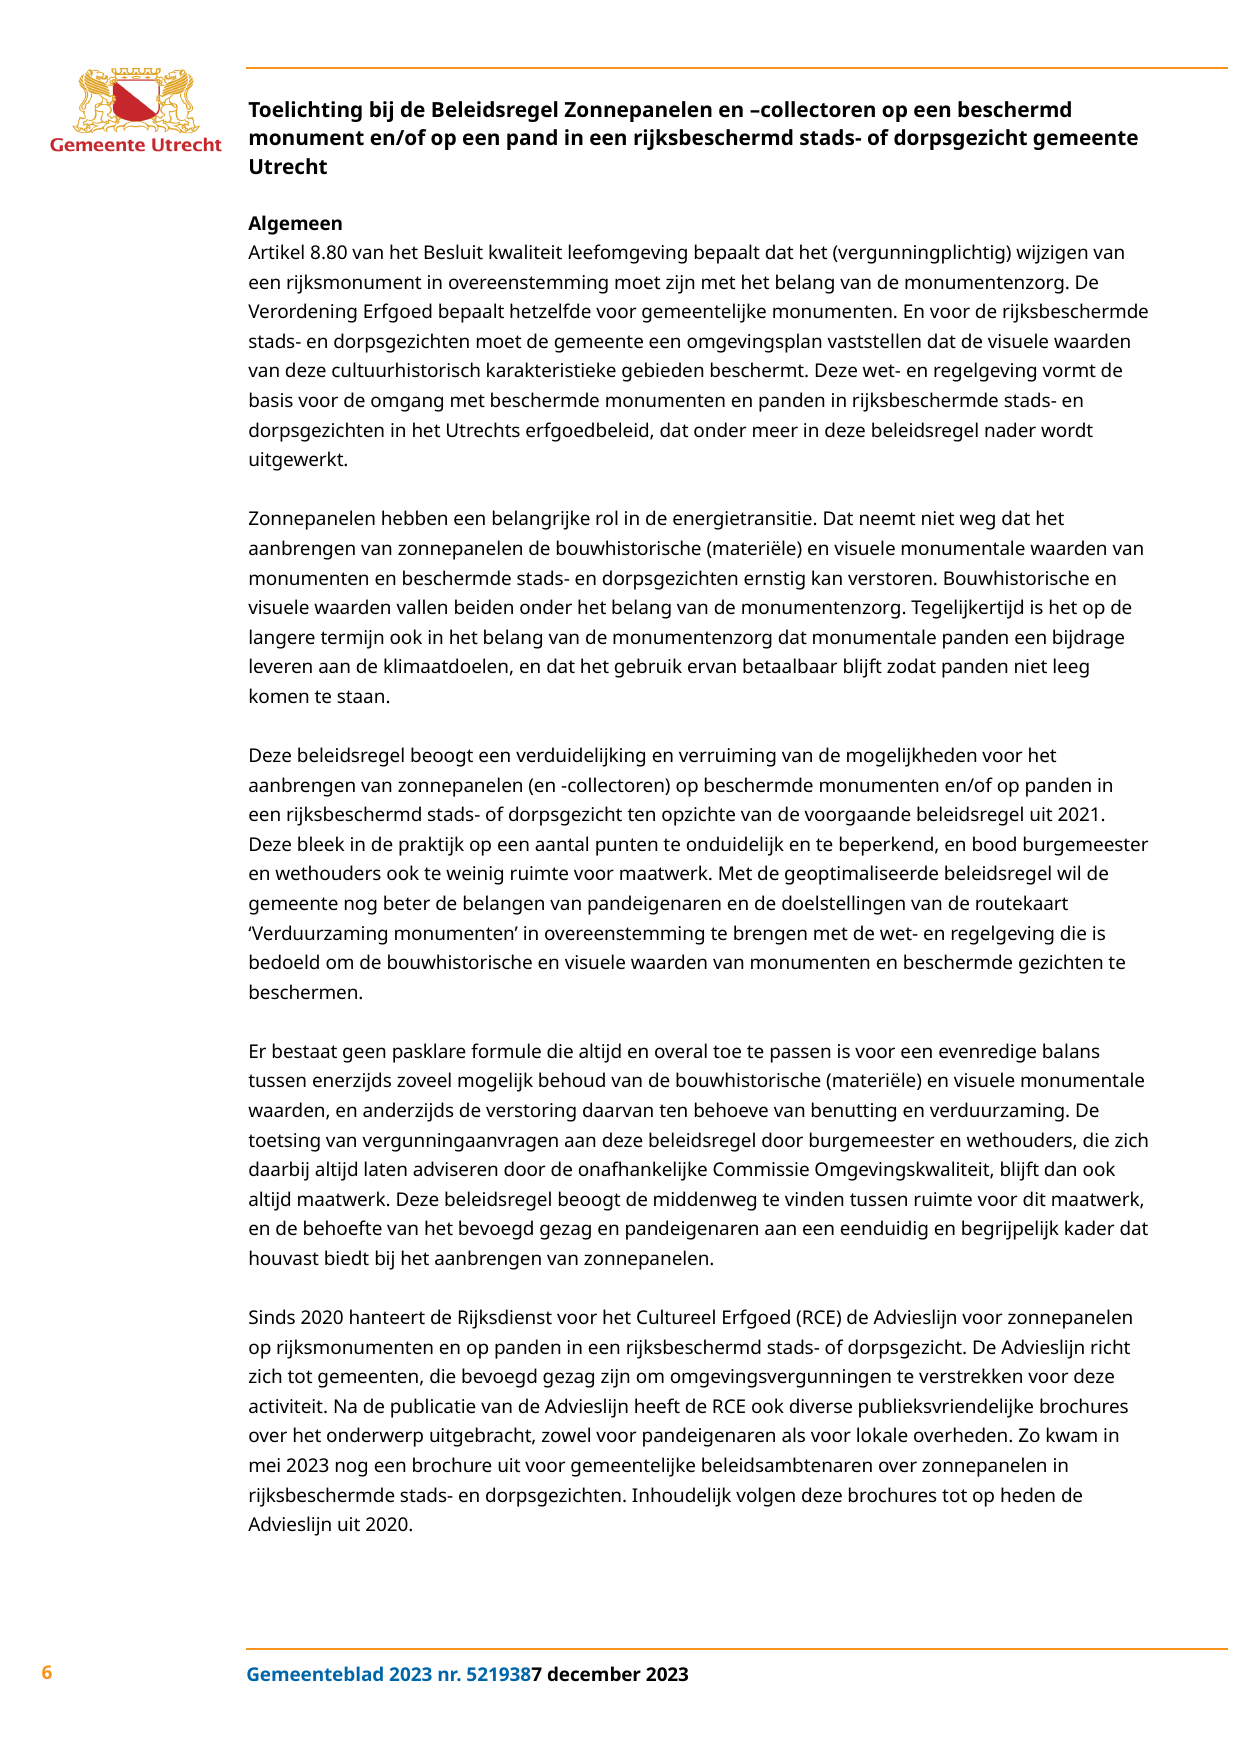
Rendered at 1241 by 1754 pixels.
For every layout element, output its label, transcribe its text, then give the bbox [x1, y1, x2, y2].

text Sinds 2020 hanteert de Rijksdienst voor het Cultureel Erfgoed (RCE) de Advieslijn voor zonnepanelen op rijksmonumenten en op panden in een rijksbeschermd stads- of dorpsgezicht. De Advieslijn richt zich tot gemeenten, die bevoegd gezag zijn om omgevingsvergunningen te verstrekken voor deze activiteit. Na de publicatie van de Advieslijn heeft de RCE ook diverse publieksvriendelijke brochures over het onderwerp uitgebracht, zowel voor pandeigenaren als voor lokale overheden. Zo kwam in mei 2023 nog een brochure uit voor gemeentelijke beleidsambtenaren over zonnepanelen in rijksbeschermde stads- en dorpsgezichten. Inhoudelijk volgen deze brochures tot op heden de Advieslijn uit 2020. [248, 1304, 1152, 1537]
text Artikel 8.80 van het Besluit kwaliteit leefomgeving bepaalt dat het (vergunningplichtig) wijzigen van een rijksmonument in overeenstemming moet zijn met het belang van de monumentenzorg. De Verordening Erfgoed bepaalt hetzelfde voor gemeentelijke monumenten. En voor de rijksbeschermde stads- en dorpsgezichten moet de gemeente een omgevingsplan vaststellen dat de visuele waarden van deze cultuurhistorisch karakteristieke gebieden beschermt. Deze wet- en regelgeving vormt de basis voor de omgang met beschermde monumenten en panden in rijksbeschermde stads- en dorpsgezichten in het Utrechts erfgoedbeleid, dat onder meer in deze beleidsregel nader wordt uitgewerkt. [248, 239, 1152, 472]
text Er bestaat geen pasklare formule die altijd en overal toe te passen is voor een evenredige balans tussen enerzijds zoveel mogelijk behoud van de bouwhistorische (materiële) en visuele monumentale waarden, en anderzijds de verstoring daarvan ten behoeve van benutting en verduurzaming. De toetsing van vergunningaanvragen aan deze beleidsregel door burgemeester en wethouders, die zich daarbij altijd laten adviseren door de onafhankelijke Commissie Omgevingskwaliteit, blijft dan ook altijd maatwerk. Deze beleidsregel beoogt de middenweg te vinden tussen ruimte voor dit maatwerk, en de behoefte van het bevoegd gezag en pandeigenaren aan een eenduidig en begrijpelijk kader dat houvast biedt bij het aanbrengen van zonnepanelen. [248, 1038, 1152, 1271]
text Algemeen [248, 210, 1152, 236]
text Zonnepanelen hebben een belangrijke rol in de energietransitie. Dat neemt niet weg dat het aanbrengen van zonnepanelen de bouwhistorische (materiële) en visuele monumentale waarden van monumenten en beschermde stads- en dorpsgezichten ernstig kan verstoren. Bouwhistorische en visuele waarden vallen beiden onder het belang van de monumentenzorg. Tegelijkertijd is het op de langere termijn ook in het belang van de monumentenzorg dat monumentale panden een bijdrage leveren aan de klimaatdoelen, en dat het gebruik ervan betaalbaar blijft zodat panden niet leeg komen te staan. [248, 506, 1152, 709]
text Toelichting bij de Beleidsregel Zonnepanelen en –collectoren op een beschermd monument en/of op een pand in een rijksbeschermd stads- of dorpsgezicht gemeente Utrecht [248, 95, 1152, 180]
text Deze beleidsregel beoogt een verduidelijking en verruiming van de mogelijkheden voor het aanbrengen van zonnepanelen (en -collectoren) op beschermde monumenten en/of op panden in een rijksbeschermd stads- of dorpsgezicht ten opzichte van de voorgaande beleidsregel uit 2021. Deze bleek in de praktijk op een aantal punten te onduidelijk en te beperkend, en bood burgemeester en wethouders ook te weinig ruimte voor maatwerk. Met de geoptimaliseerde beleidsregel wil de gemeente nog beter de belangen van pandeigenaren en de doelstellingen van de routekaart ‘Verduurzaming monumenten’ in overeenstemming te brengen met de wet- en regelgeving die is bedoeld om de bouwhistorische en visuele waarden van monumenten en beschermde gezichten te beschermen. [248, 742, 1152, 1005]
picture [41, 47, 231, 172]
